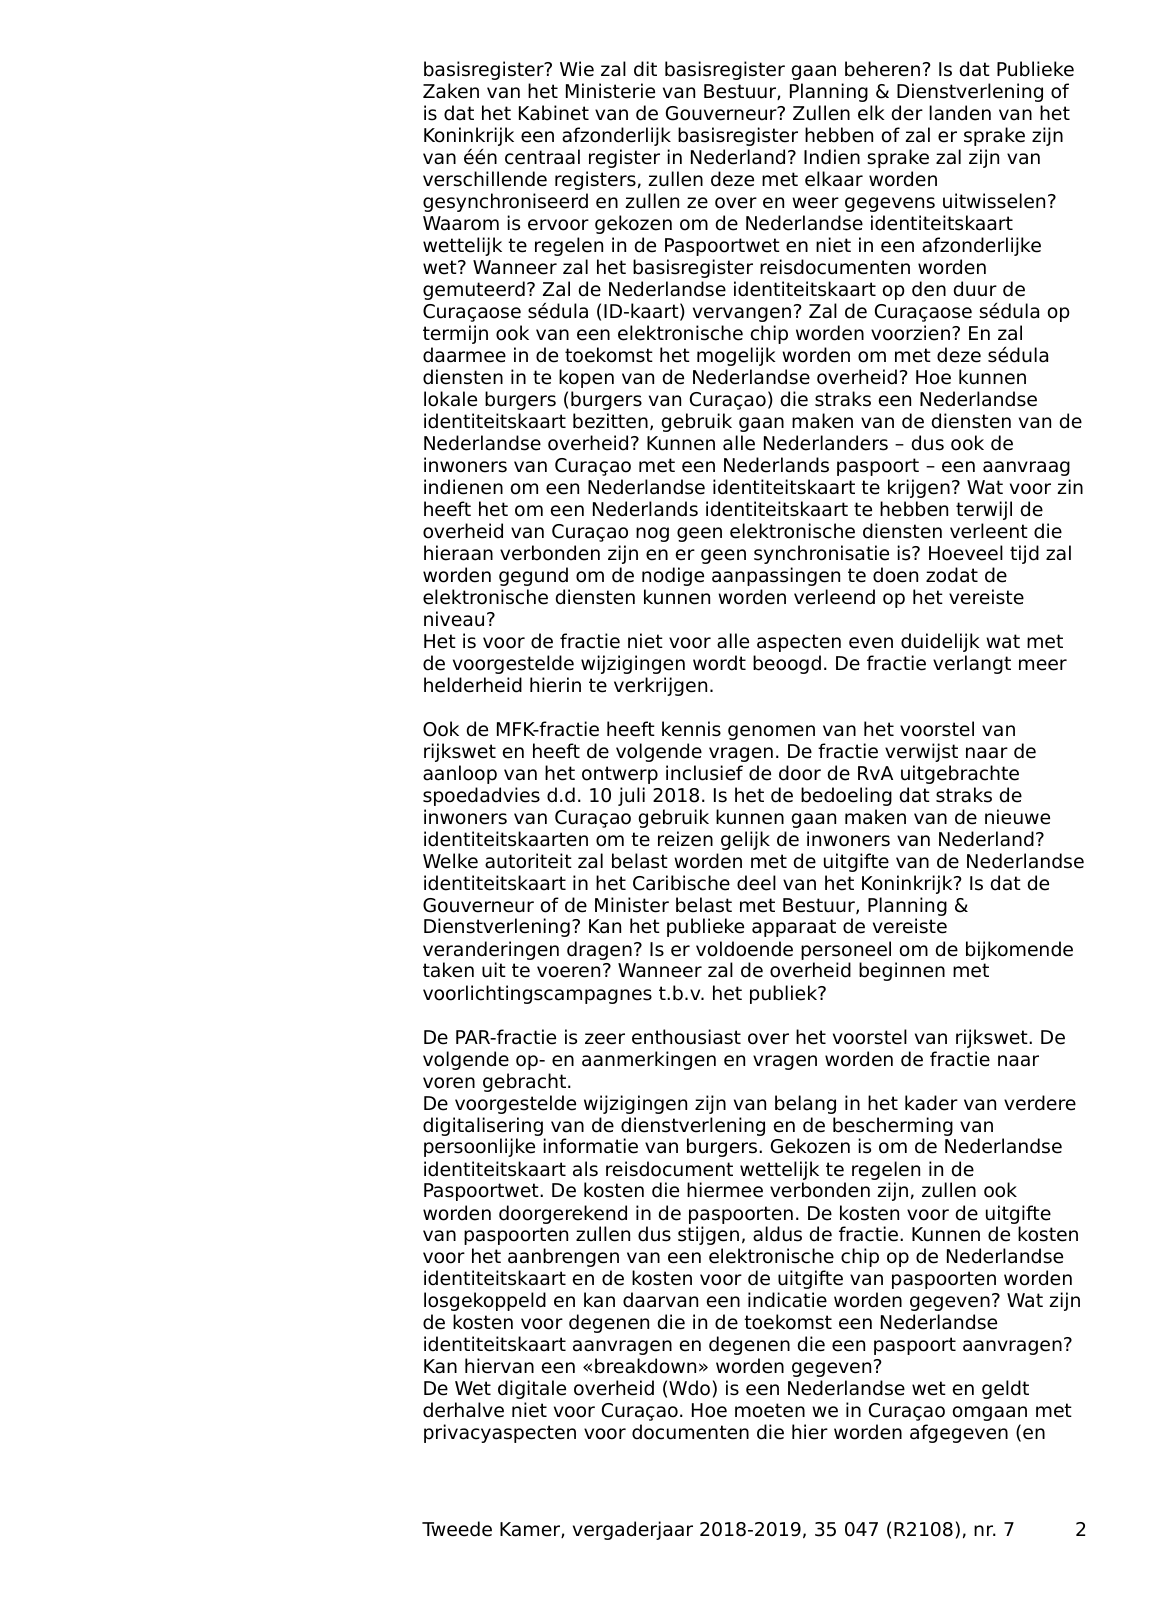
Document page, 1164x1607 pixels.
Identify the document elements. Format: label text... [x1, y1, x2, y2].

text De Wet digitale overheid (Wdo) is een Nederlandse wet en geldt derhalve niet voor Curaçao. Hoe moeten we in Curaçao omgaan met privacyaspecten voor documenten die hier worden afgegeven (en [422, 1378, 1087, 1444]
text De voorgestelde wijzigingen zijn van belang in het kader van verdere digitalisering van de dienstverlening en de bescherming van persoonlijke informatie van burgers. Gekozen is om de Nederlandse identiteitskaart als reisdocument wettelijk te regelen in de Paspoortwet. De kosten die hiermee verbonden zijn, zullen ook worden doorgerekend in de paspoorten. De kosten voor de uitgifte van paspoorten zullen dus stijgen, aldus de fractie. Kunnen de kosten voor het aanbrengen van een elektronische chip op de Nederlandse identiteitskaart en de kosten voor de uitgifte van paspoorten worden losgekoppeld en kan daarvan een indicatie worden gegeven? Wat zijn de kosten voor degenen die in de toekomst een Nederlandse identiteitskaart aanvragen en degenen die een paspoort aanvragen? Kan hiervan een «breakdown» worden gegeven? [422, 1092, 1087, 1378]
text Ook de MFK-fractie heeft kennis genomen van het voorstel van rijkswet en heeft de volgende vragen. De fractie verwijst naar de aanloop van het ontwerp inclusief de door de RvA uitgebrachte spoedadvies d.d. 10 juli 2018. Is het de bedoeling dat straks de inwoners van Curaçao gebruik kunnen gaan maken van de nieuwe identiteitskaarten om te reizen gelijk de inwoners van Nederland? Welke autoriteit zal belast worden met de uitgifte van de Nederlandse identiteitskaart in het Caribische deel van het Koninkrijk? Is dat de Gouverneur of de Minister belast met Bestuur, Planning & Dienstverlening? Kan het publieke apparaat de vereiste veranderingen dragen? Is er voldoende personeel om de bijkomende taken uit te voeren? Wanneer zal de overheid beginnen met voorlichtingscampagnes t.b.v. het publiek? [422, 719, 1087, 1004]
text Het is voor de fractie niet voor alle aspecten even duidelijk wat met de voorgestelde wijzigingen wordt beoogd. De fractie verlangt meer helderheid hierin te verkrijgen. [422, 631, 1087, 696]
text basisregister? Wie zal dit basisregister gaan beheren? Is dat Publieke Zaken van het Ministerie van Bestuur, Planning & Dienstverlening of is dat het Kabinet van de Gouverneur? Zullen elk der landen van het Koninkrijk een afzonderlijk basisregister hebben of zal er sprake zijn van één centraal register in Nederland? Indien sprake zal zijn van verschillende registers, zullen deze met elkaar worden gesynchroniseerd en zullen ze over en weer gegevens uitwisselen? Waarom is ervoor gekozen om de Nederlandse identiteitskaart wettelijk te regelen in de Paspoortwet en niet in een afzonderlijke wet? Wanneer zal het basisregister reisdocumenten worden gemuteerd? Zal de Nederlandse identiteitskaart op den duur de Curaçaose sédula (ID-kaart) vervangen? Zal de Curaçaose sédula op termijn ook van een elektronische chip worden voorzien? En zal daarmee in de toekomst het mogelijk worden om met deze sédula diensten in te kopen van de Nederlandse overheid? Hoe kunnen lokale burgers (burgers van Curaçao) die straks een Nederlandse identiteitskaart bezitten, gebruik gaan maken van de diensten van de Nederlandse overheid? Kunnen alle Nederlanders – dus ook de inwoners van Curaçao met een Nederlands paspoort – een aanvraag indienen om een Nederlandse identiteitskaart te krijgen? Wat voor zin heeft het om een Nederlands identiteitskaart te hebben terwijl de overheid van Curaçao nog geen elektronische diensten verleent die hieraan verbonden zijn en er geen synchronisatie is? Hoeveel tijd zal worden gegund om de nodige aanpassingen te doen zodat de elektronische diensten kunnen worden verleend op het vereiste niveau? [422, 59, 1087, 631]
text De PAR-fractie is zeer enthousiast over het voorstel van rijkswet. De volgende op- en aanmerkingen en vragen worden de fractie naar voren gebracht. [422, 1027, 1087, 1092]
